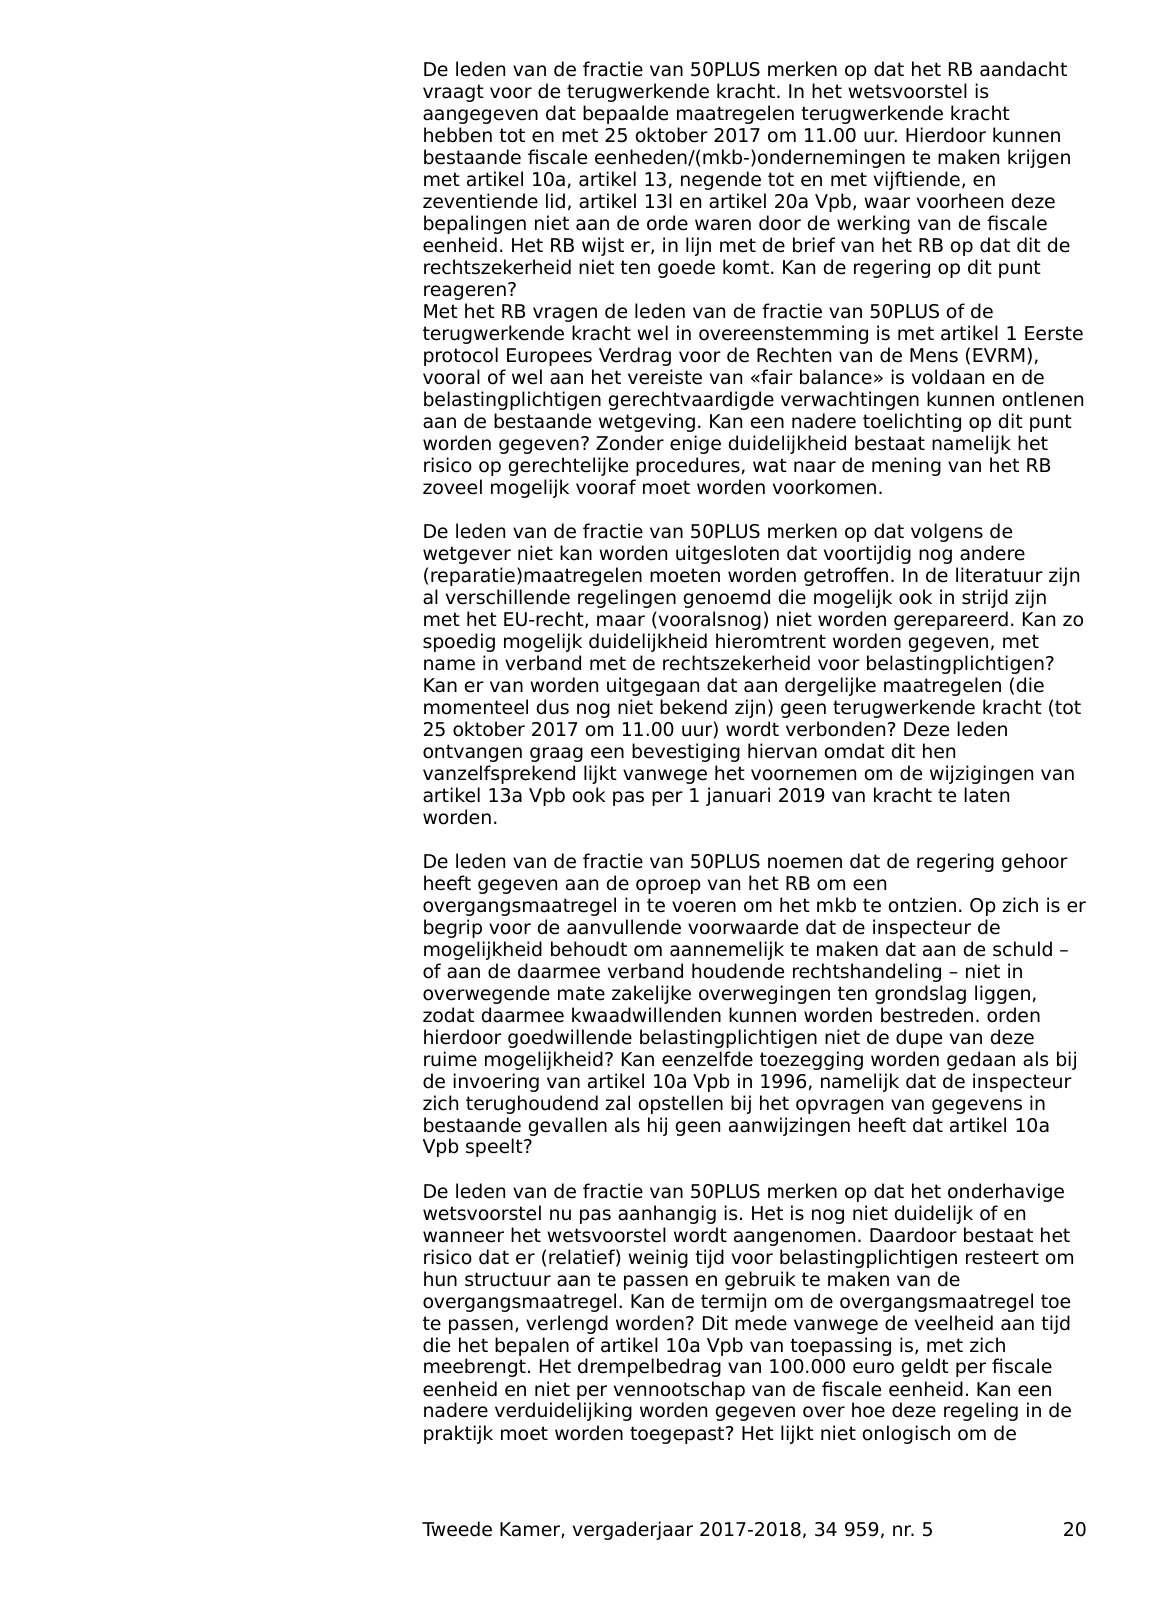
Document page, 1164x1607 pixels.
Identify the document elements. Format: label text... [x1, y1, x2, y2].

text Met het RB vragen de leden van de fractie van 50PLUS of de terugwerkende kracht wel in overeenstemming is met artikel 1 Eerste protocol Europees Verdrag voor de Rechten van de Mens (EVRM), vooral of wel aan het vereiste van «fair balance» is voldaan en de belastingplichtigen gerechtvaardigde verwachtingen kunnen ontlenen aan de bestaande wetgeving. Kan een nadere toelichting op dit punt worden gegeven? Zonder enige duidelijkheid bestaat namelijk het risico op gerechtelijke procedures, wat naar de mening van het RB zoveel mogelijk vooraf moet worden voorkomen. [422, 301, 1087, 499]
text De leden van de fractie van 50PLUS merken op dat volgens de wetgever niet kan worden uitgesloten dat voortijdig nog andere (reparatie)maatregelen moeten worden getroffen. In de literatuur zijn al verschillende regelingen genoemd die mogelijk ook in strijd zijn met het EU-recht, maar (vooralsnog) niet worden gerepareerd. Kan zo spoedig mogelijk duidelijkheid hieromtrent worden gegeven, met name in verband met de rechtszekerheid voor belastingplichtigen? Kan er van worden uitgegaan dat aan dergelijke maatregelen (die momenteel dus nog niet bekend zijn) geen terugwerkende kracht (tot 25 oktober 2017 om 11.00 uur) wordt verbonden? Deze leden ontvangen graag een bevestiging hiervan omdat dit hen vanzelfsprekend lijkt vanwege het voornemen om de wijzigingen van artikel 13a Vpb ook pas per 1 januari 2019 van kracht te laten worden. [422, 521, 1087, 828]
text De leden van de fractie van 50PLUS merken op dat het onderhavige wetsvoorstel nu pas aanhangig is. Het is nog niet duidelijk of en wanneer het wetsvoorstel wordt aangenomen. Daardoor bestaat het risico dat er (relatief) weinig tijd voor belastingplichtigen resteert om hun structuur aan te passen en gebruik te maken van de overgangsmaatregel. Kan de termijn om de overgangsmaatregel toe te passen, verlengd worden? Dit mede vanwege de veelheid aan tijd die het bepalen of artikel 10a Vpb van toepassing is, met zich meebrengt. Het drempelbedrag van 100.000 euro geldt per fiscale eenheid en niet per vennootschap van de fiscale eenheid. Kan een nadere verduidelijking worden gegeven over hoe deze regeling in de praktijk moet worden toegepast? Het lijkt niet onlogisch om de [422, 1181, 1087, 1444]
text De leden van de fractie van 50PLUS noemen dat de regering gehoor heeft gegeven aan de oproep van het RB om een overgangsmaatregel in te voeren om het mkb te ontzien. Op zich is er begrip voor de aanvullende voorwaarde dat de inspecteur de mogelijkheid behoudt om aannemelijk te maken dat aan de schuld – of aan de daarmee verband houdende rechtshandeling – niet in overwegende mate zakelijke overwegingen ten grondslag liggen, zodat daarmee kwaadwillenden kunnen worden bestreden. orden hierdoor goedwillende belastingplichtigen niet de dupe van deze ruime mogelijkheid? Kan eenzelfde toezegging worden gedaan als bij de invoering van artikel 10a Vpb in 1996, namelijk dat de inspecteur zich terughoudend zal opstellen bij het opvragen van gegevens in bestaande gevallen als hij geen aanwijzingen heeft dat artikel 10a Vpb speelt? [422, 851, 1087, 1158]
text De leden van de fractie van 50PLUS merken op dat het RB aandacht vraagt voor de terugwerkende kracht. In het wetsvoorstel is aangegeven dat bepaalde maatregelen terugwerkende kracht hebben tot en met 25 oktober 2017 om 11.00 uur. Hierdoor kunnen bestaande fiscale eenheden/(mkb-)ondernemingen te maken krijgen met artikel 10a, artikel 13, negende tot en met vijftiende, en zeventiende lid, artikel 13l en artikel 20a Vpb, waar voorheen deze bepalingen niet aan de orde waren door de werking van de fiscale eenheid. Het RB wijst er, in lijn met de brief van het RB op dat dit de rechtszekerheid niet ten goede komt. Kan de regering op dit punt reageren? [422, 59, 1087, 301]
